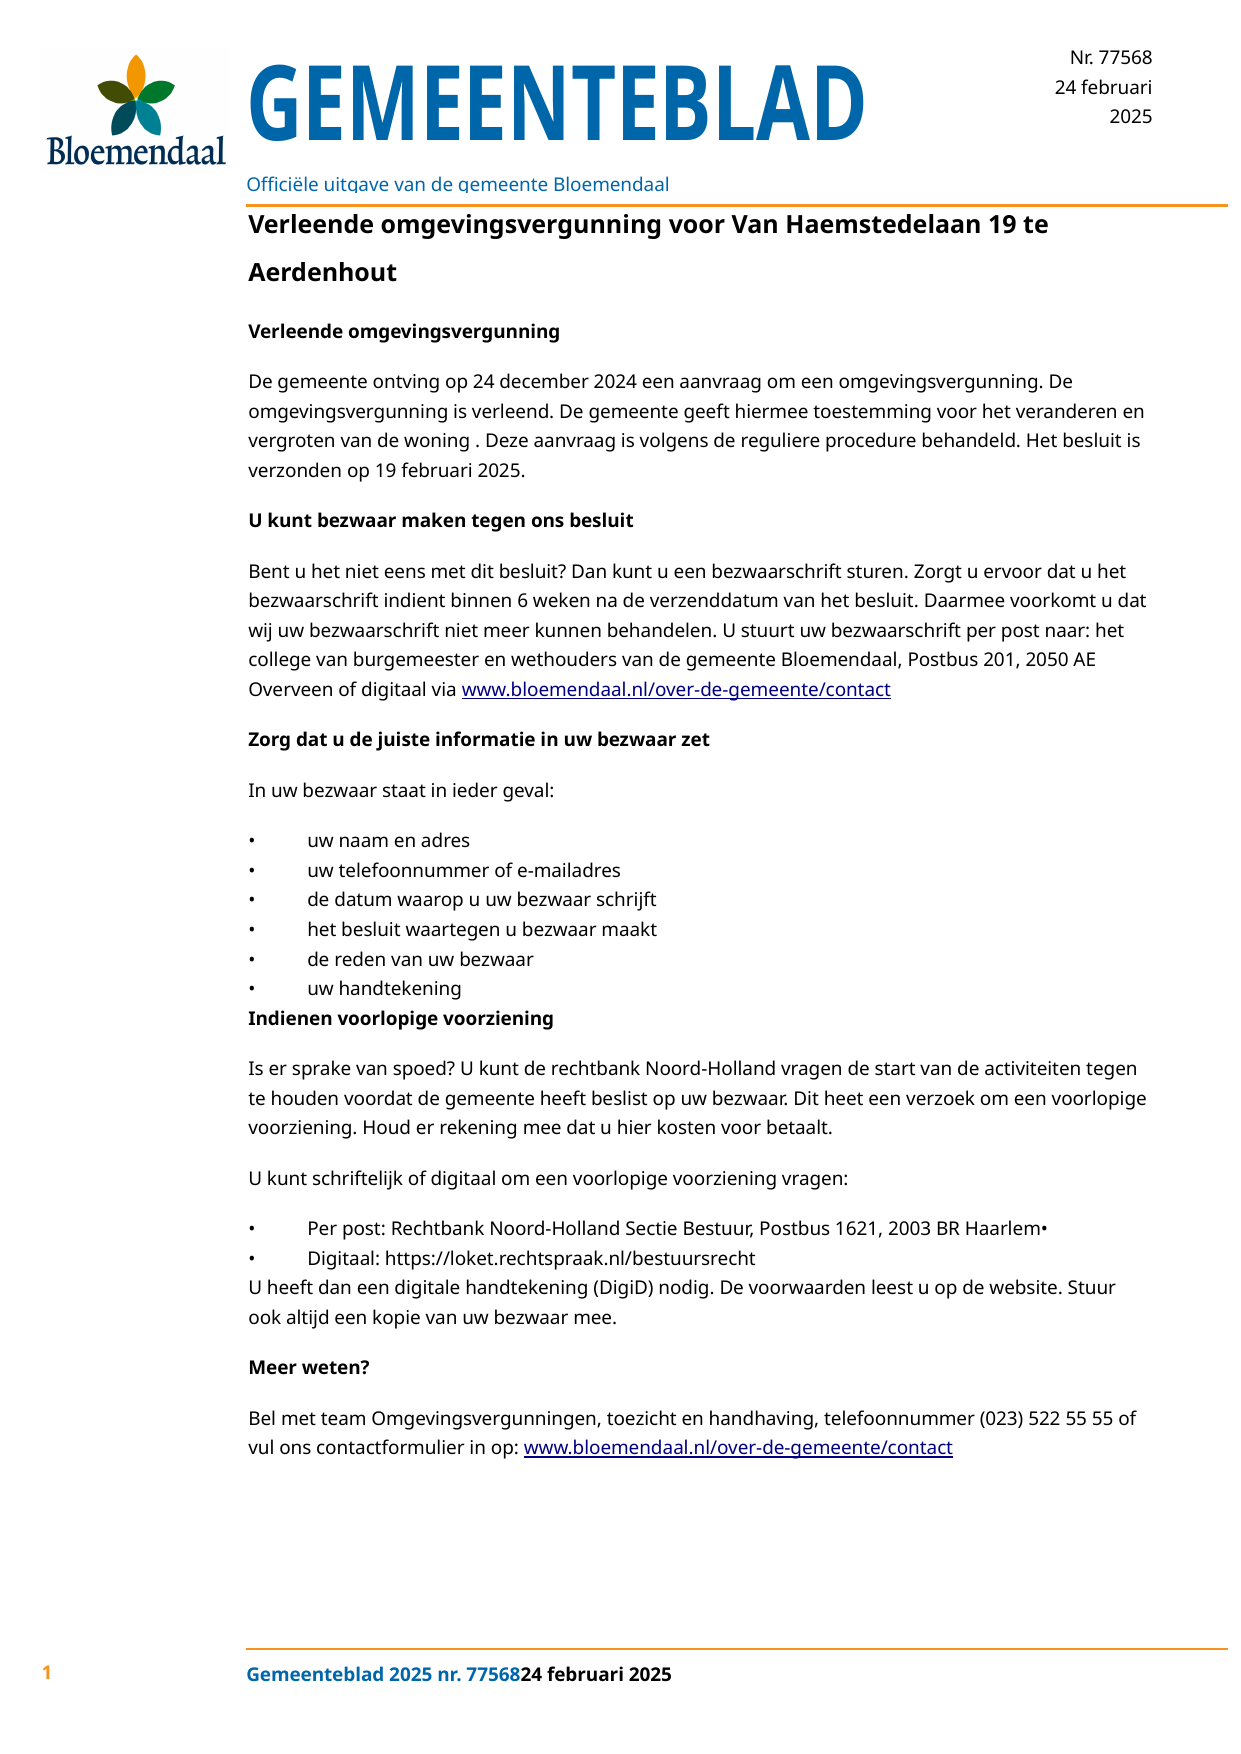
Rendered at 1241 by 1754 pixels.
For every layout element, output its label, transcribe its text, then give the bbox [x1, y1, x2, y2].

list het besluit waartegen u bezwaar maakt [248, 916, 1152, 942]
text U heeft dan een digitale handtekening (DigiD) nodig. De voorwaarden leest u op de website. Stuur ook altijd een kopie van uw bezwaar mee. [248, 1274, 1152, 1330]
text Bent u het niet eens met dit besluit? Dan kunt u een bezwaarschrift sturen. Zorgt u ervoor dat u het bezwaarschrift indient binnen 6 weken na de verzenddatum van het besluit. Daarmee voorkomt u dat wij uw bezwaarschrift niet meer kunnen behandelen. U stuurt uw bezwaarschrift per post naar: het college van burgemeester en wethouders van de gemeente Bloemendaal, Postbus 201, 2050 AE Overveen of digitaal via www.bloemendaal.nl/over-de-gemeente/contact [248, 558, 1152, 702]
picture [41, 47, 231, 172]
text De gemeente ontving op 24 december 2024 een aanvraag om een omgevingsvergunning. De omgevingsvergunning is verleend. De gemeente geeft hiermee toestemming voor het veranderen en vergroten van de woning . Deze aanvraag is volgens de reguliere procedure behandeld. Het besluit is verzonden op 19 februari 2025. [248, 368, 1152, 483]
list uw naam en adres [248, 827, 1152, 853]
text Meer weten? [248, 1354, 1152, 1380]
list uw telefoonnummer of e-mailadres [248, 857, 1152, 883]
text Indienen voorlopige voorziening [248, 1005, 1152, 1031]
text Verleende omgevingsvergunning voor Van Haemstedelaan 19 te Aerdenhout [248, 207, 1152, 288]
text Is er sprake van spoed? U kunt de rechtbank Noord-Holland vragen de start van de activiteiten tegen te houden voordat de gemeente heeft beslist op uw bezwaar. Dit heet een verzoek om een voorlopige voorziening. Houd er rekening mee dat u hier kosten voor betaalt. [248, 1055, 1152, 1140]
text U kunt bezwaar maken tegen ons besluit [248, 507, 1152, 533]
list Per post: Rechtbank Noord-Holland Sectie Bestuur, Postbus 1621, 2003 BR Haarlem• [248, 1215, 1152, 1241]
text U kunt schriftelijk of digitaal om een voorlopige voorziening vragen: [248, 1165, 1152, 1191]
text Bel met team Omgevingsvergunningen, toezicht en handhaving, telefoonnummer (023) 522 55 55 of vul ons contactformulier in op: www.bloemendaal.nl/over-de-gemeente/contact [248, 1405, 1152, 1460]
list de datum waarop u uw bezwaar schrijft [248, 887, 1152, 912]
text Zorg dat u de juiste informatie in uw bezwaar zet [248, 727, 1152, 752]
list uw handtekening [248, 975, 1152, 1001]
list Digitaal: https://loket.rechtspraak.nl/bestuursrecht [248, 1245, 1152, 1271]
text Verleende omgevingsvergunning [248, 318, 1152, 344]
text In uw bezwaar staat in ieder geval: [248, 777, 1152, 803]
list de reden van uw bezwaar [248, 946, 1152, 972]
